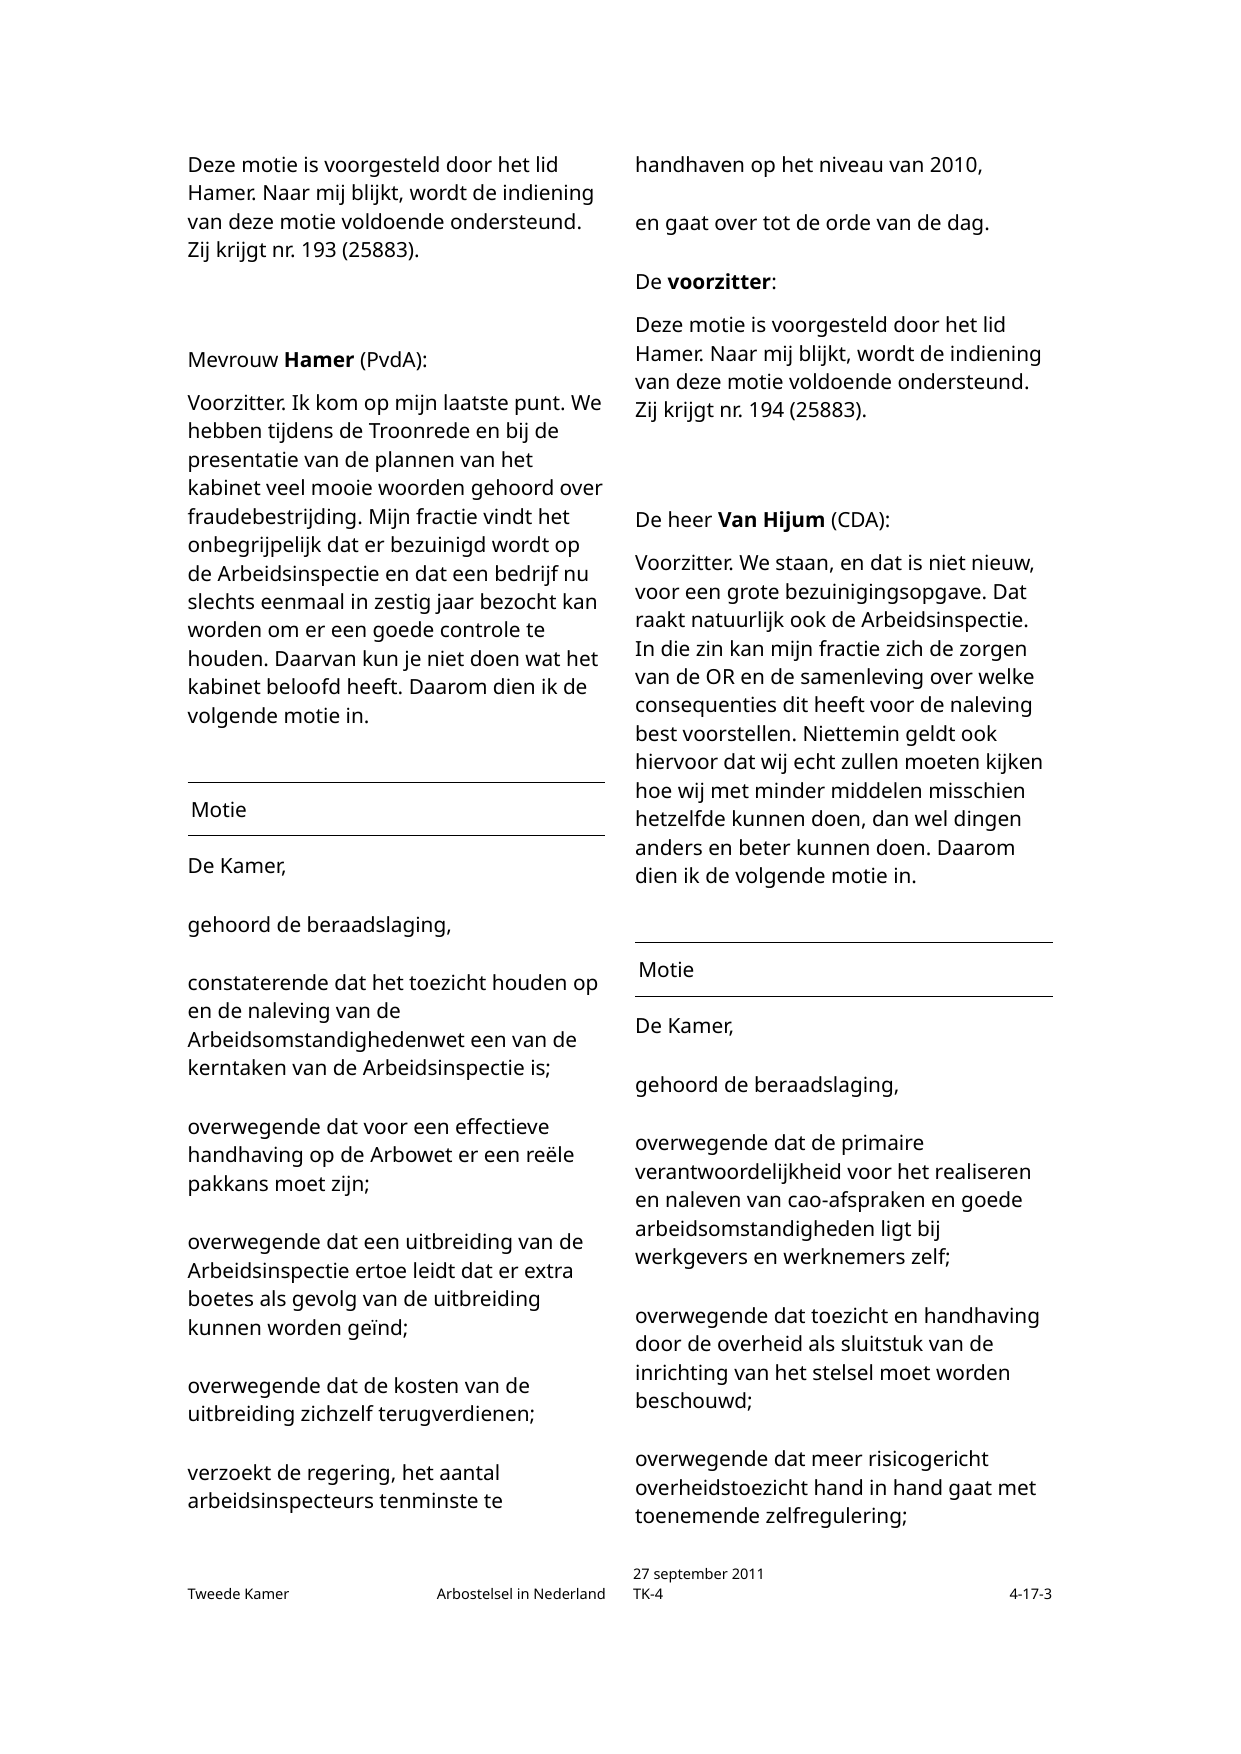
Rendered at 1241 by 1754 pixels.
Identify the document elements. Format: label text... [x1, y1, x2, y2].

text handhaven op het niveau van 2010, [635, 150, 1053, 178]
text en gaat over tot de orde van de dag. [635, 208, 1053, 237]
text constaterende dat het toezicht houden op en de naleving van de Arbeidsomstandighedenwet een van de kerntaken van de Arbeidsinspectie is; [187, 968, 605, 1082]
text Mevrouw Hamer (PvdA): [187, 345, 605, 373]
text Deze motie is voorgesteld door het lid Hamer. Naar mij blijkt, wordt de indiening van deze motie voldoende ondersteund. [187, 150, 605, 235]
text overwegende dat voor een effectieve handhaving op de Arbowet er een reële pakkans moet zijn; [187, 1112, 605, 1197]
text Zij krijgt nr. 193 (25883). [187, 235, 605, 264]
text  [635, 454, 1053, 482]
text overwegende dat meer risicogericht overheidstoezicht hand in hand gaat met toenemende zelfregulering; [635, 1444, 1053, 1530]
text Zij krijgt nr. 194 (25883). [635, 396, 1053, 424]
text overwegende dat de kosten van de uitbreiding zichzelf terugverdienen; [187, 1371, 605, 1428]
text De heer Van Hijum (CDA): [635, 505, 1053, 533]
text gehoord de beraadslaging, [187, 910, 605, 938]
text Voorzitter. Ik kom op mijn laatste punt. We hebben tijdens de Troonrede en bij de presentatie van de plannen van het kabinet veel mooie woorden gehoord over fraudebestrijding. Mijn fractie vindt het onbegrijpelijk dat er bezuinigd wordt op de Arbeidsinspectie en dat een bedrijf nu slechts eenmaal in zestig jaar bezocht kan worden om er een goede controle te houden. Daarvan kun je niet doen wat het kabinet beloofd heeft. Daarom dien ik de volgende motie in. [187, 388, 605, 729]
text Voorzitter. We staan, en dat is niet nieuw, voor een grote bezuinigingsopgave. Dat raakt natuurlijk ook de Arbeidsinspectie. In die zin kan mijn fractie zich de zorgen van de OR en de samenleving over welke consequenties dit heeft voor de naleving best voorstellen. Niettemin geldt ook hiervoor dat wij echt zullen moeten kijken hoe wij met minder middelen misschien hetzelfde kunnen doen, dan wel dingen anders en beter kunnen doen. Daarom dien ik de volgende motie in. [635, 548, 1053, 890]
text overwegende dat toezicht en handhaving door de overheid als sluitstuk van de inrichting van het stelsel moet worden beschouwd; [635, 1301, 1053, 1414]
text overwegende dat een uitbreiding van de Arbeidsinspectie ertoe leidt dat er extra boetes als gevolg van de uitbreiding kunnen worden geïnd; [187, 1227, 605, 1341]
subtitle Motie [635, 943, 1053, 996]
text De Kamer, [187, 851, 605, 880]
text  [187, 294, 605, 322]
text De voorzitter: [635, 267, 1053, 295]
text verzoekt de regering, het aantal arbeidsinspecteurs tenminste te [187, 1458, 605, 1515]
text De Kamer, [635, 1012, 1053, 1040]
text gehoord de beraadslaging, [635, 1070, 1053, 1098]
text Deze motie is voorgesteld door het lid Hamer. Naar mij blijkt, wordt de indiening van deze motie voldoende ondersteund. [635, 310, 1053, 396]
subtitle Motie [187, 783, 605, 836]
text overwegende dat de primaire verantwoordelijkheid voor het realiseren en naleven van cao-afspraken en goede arbeidsomstandigheden ligt bij werkgevers en werknemers zelf; [635, 1128, 1053, 1271]
